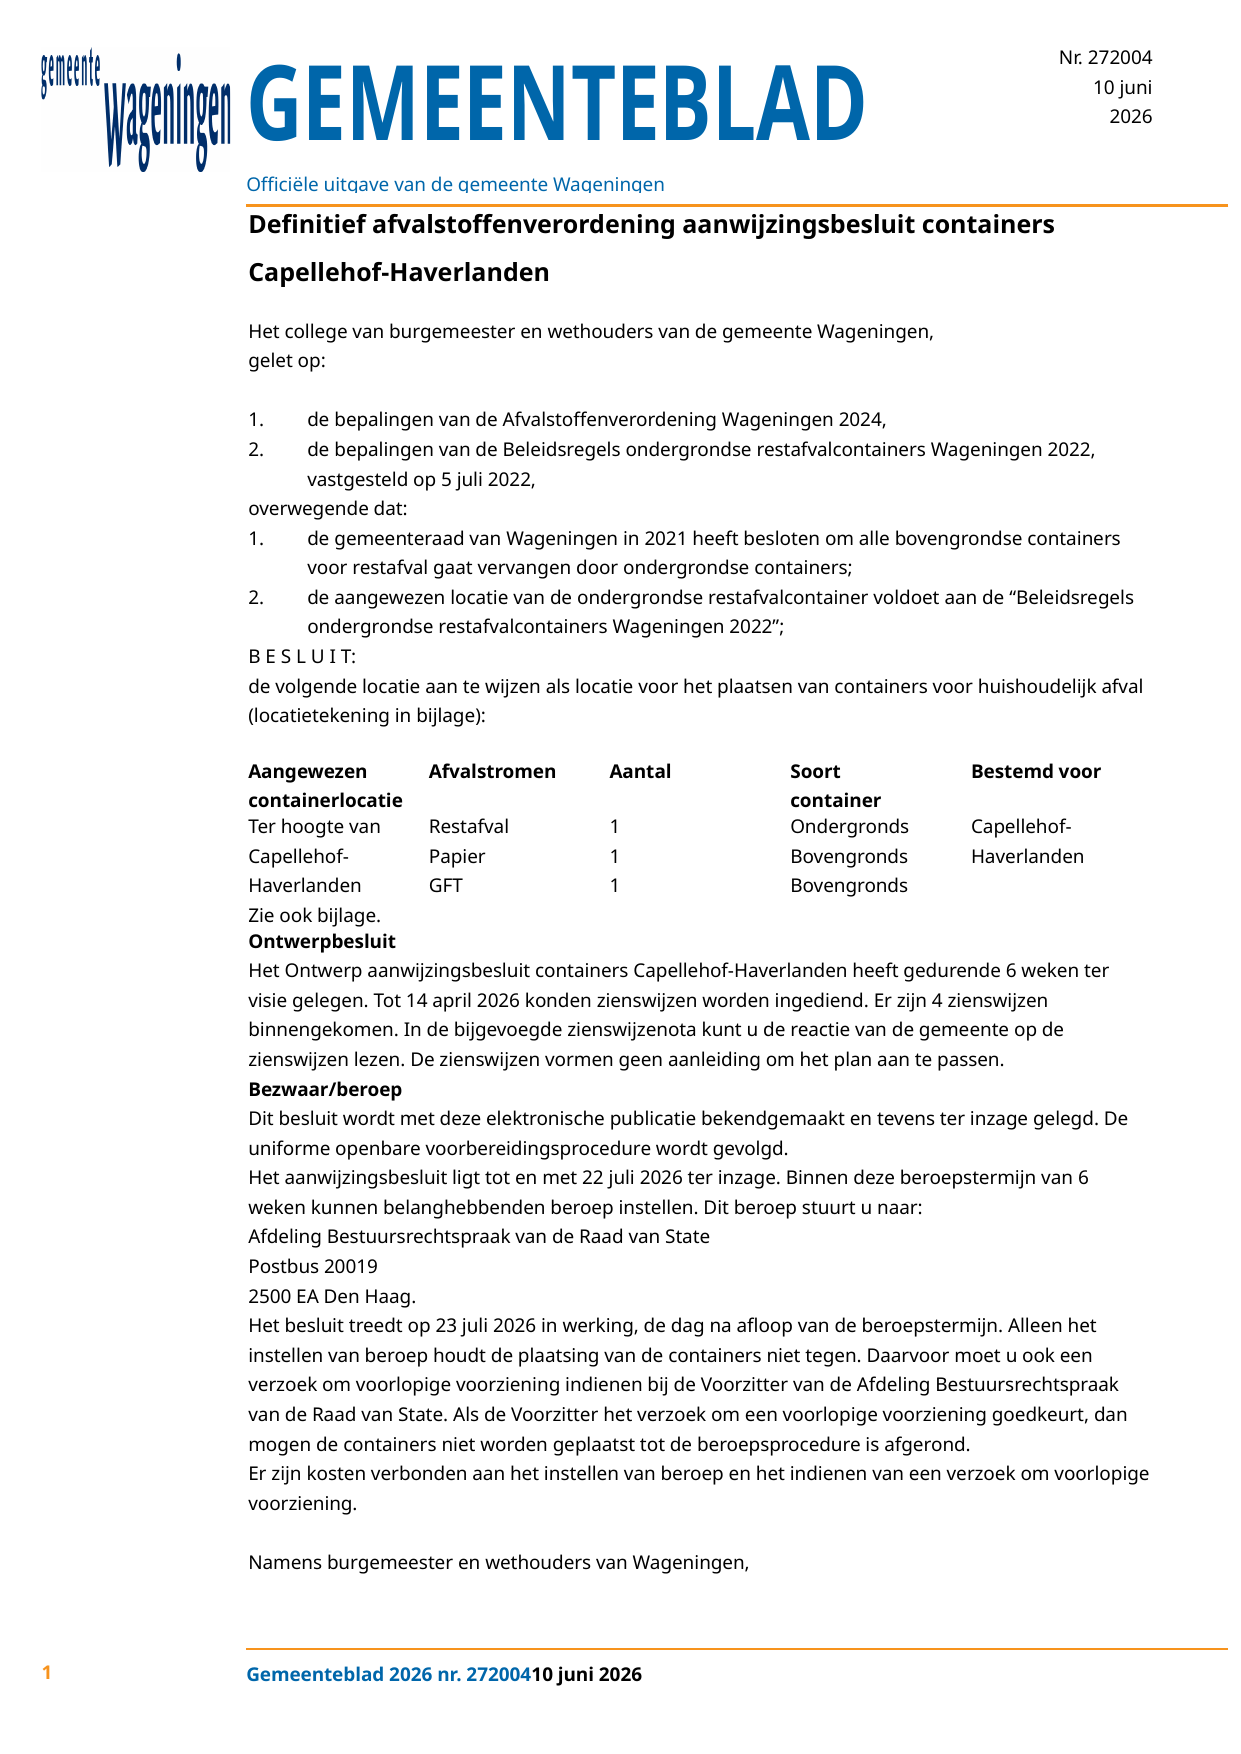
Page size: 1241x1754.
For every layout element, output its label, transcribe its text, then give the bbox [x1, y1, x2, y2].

text overwegende dat: [248, 495, 1152, 521]
text Namens burgemeester en wethouders van Wageningen, [248, 1549, 1152, 1575]
text Ontwerpbesluit [248, 928, 1152, 953]
table_header Soort container [790, 758, 971, 813]
list de aangewezen locatie van de ondergrondse restafvalcontainer voldoet aan de “Beleidsregels ondergrondse restafvalcontainers Wageningen 2022”; [248, 584, 1152, 639]
table_cell Ondergronds Bovengronds Bovengronds [790, 813, 971, 928]
text Het aanwijzingsbesluit ligt tot en met 22 juli 2026 ter inzage. Binnen deze beroepstermijn van 6 weken kunnen belanghebbenden beroep instellen. Dit beroep stuurt u naar: [248, 1164, 1152, 1220]
table_header Afvalstromen [429, 758, 609, 813]
table_cell Capellehof-Haverlanden [971, 813, 1152, 928]
table_cell Ter hoogte van Capellehof-Haverlanden Zie ook bijlage. [248, 813, 429, 928]
text Bezwaar/beroep [248, 1076, 1152, 1101]
text Dit besluit wordt met deze elektronische publicatie bekendgemaakt en tevens ter inzage gelegd. De uniforme openbare voorbereidingsprocedure wordt gevolgd. [248, 1105, 1152, 1161]
text Het besluit treedt op 23 juli 2026 in werking, de dag na afloop van de beroepstermijn. Alleen het instellen van beroep houdt de plaatsing van de containers niet tegen. Daarvoor moet u ook een verzoek om voorlopige voorziening indienen bij de Voorzitter van de Afdeling Bestuursrechtspraak van de Raad van State. Als de Voorzitter het verzoek om een voorlopige voorziening goedkeurt, dan mogen de containers niet worden geplaatst tot de beroepsprocedure is afgerond. [248, 1312, 1152, 1456]
text Afdeling Bestuursrechtspraak van de Raad van State [248, 1224, 1152, 1249]
text de volgende locatie aan te wijzen als locatie voor het plaatsen van containers voor huishoudelijk afval (locatietekening in bijlage): [248, 673, 1152, 728]
text Er zijn kosten verbonden aan het instellen van beroep en het indienen van een verzoek om voorlopige voorziening. [248, 1460, 1152, 1516]
text 2500 EA Den Haag. [248, 1283, 1152, 1308]
text B E S L U I T: [248, 643, 1152, 669]
text Het college van burgemeester en wethouders van de gemeente Wageningen, [248, 318, 1152, 344]
text Definitief afvalstoffenverordening aanwijzingsbesluit containers Capellehof-Haverlanden [248, 207, 1152, 288]
list de bepalingen van de Beleidsregels ondergrondse restafvalcontainers Wageningen 2022, vastgesteld op 5 juli 2022, [248, 436, 1152, 492]
table_header Bestemd voor [971, 758, 1152, 813]
text Postbus 20019 [248, 1253, 1152, 1279]
picture [41, 47, 231, 172]
table_header Aantal [609, 758, 790, 813]
text Het Ontwerp aanwijzingsbesluit containers Capellehof-Haverlanden heeft gedurende 6 weken ter visie gelegen. Tot 14 april 2026 konden zienswijzen worden ingediend. Er zijn 4 zienswijzen binnengekomen. In de bijgevoegde zienswijzenota kunt u de reactie van de gemeente op de zienswijzen lezen. De zienswijzen vormen geen aanleiding om het plan aan te passen. [248, 957, 1152, 1072]
table_cell 1 1 1 [609, 813, 790, 928]
table_header Aangewezen containerlocatie [248, 758, 429, 813]
list de gemeenteraad van Wageningen in 2021 heeft besloten om alle bovengrondse containers voor restafval gaat vervangen door ondergrondse containers; [248, 525, 1152, 580]
text gelet op: [248, 347, 1152, 373]
list de bepalingen van de Afvalstoffenverordening Wageningen 2024, [248, 407, 1152, 432]
table_cell Restafval Papier GFT [429, 813, 609, 928]
